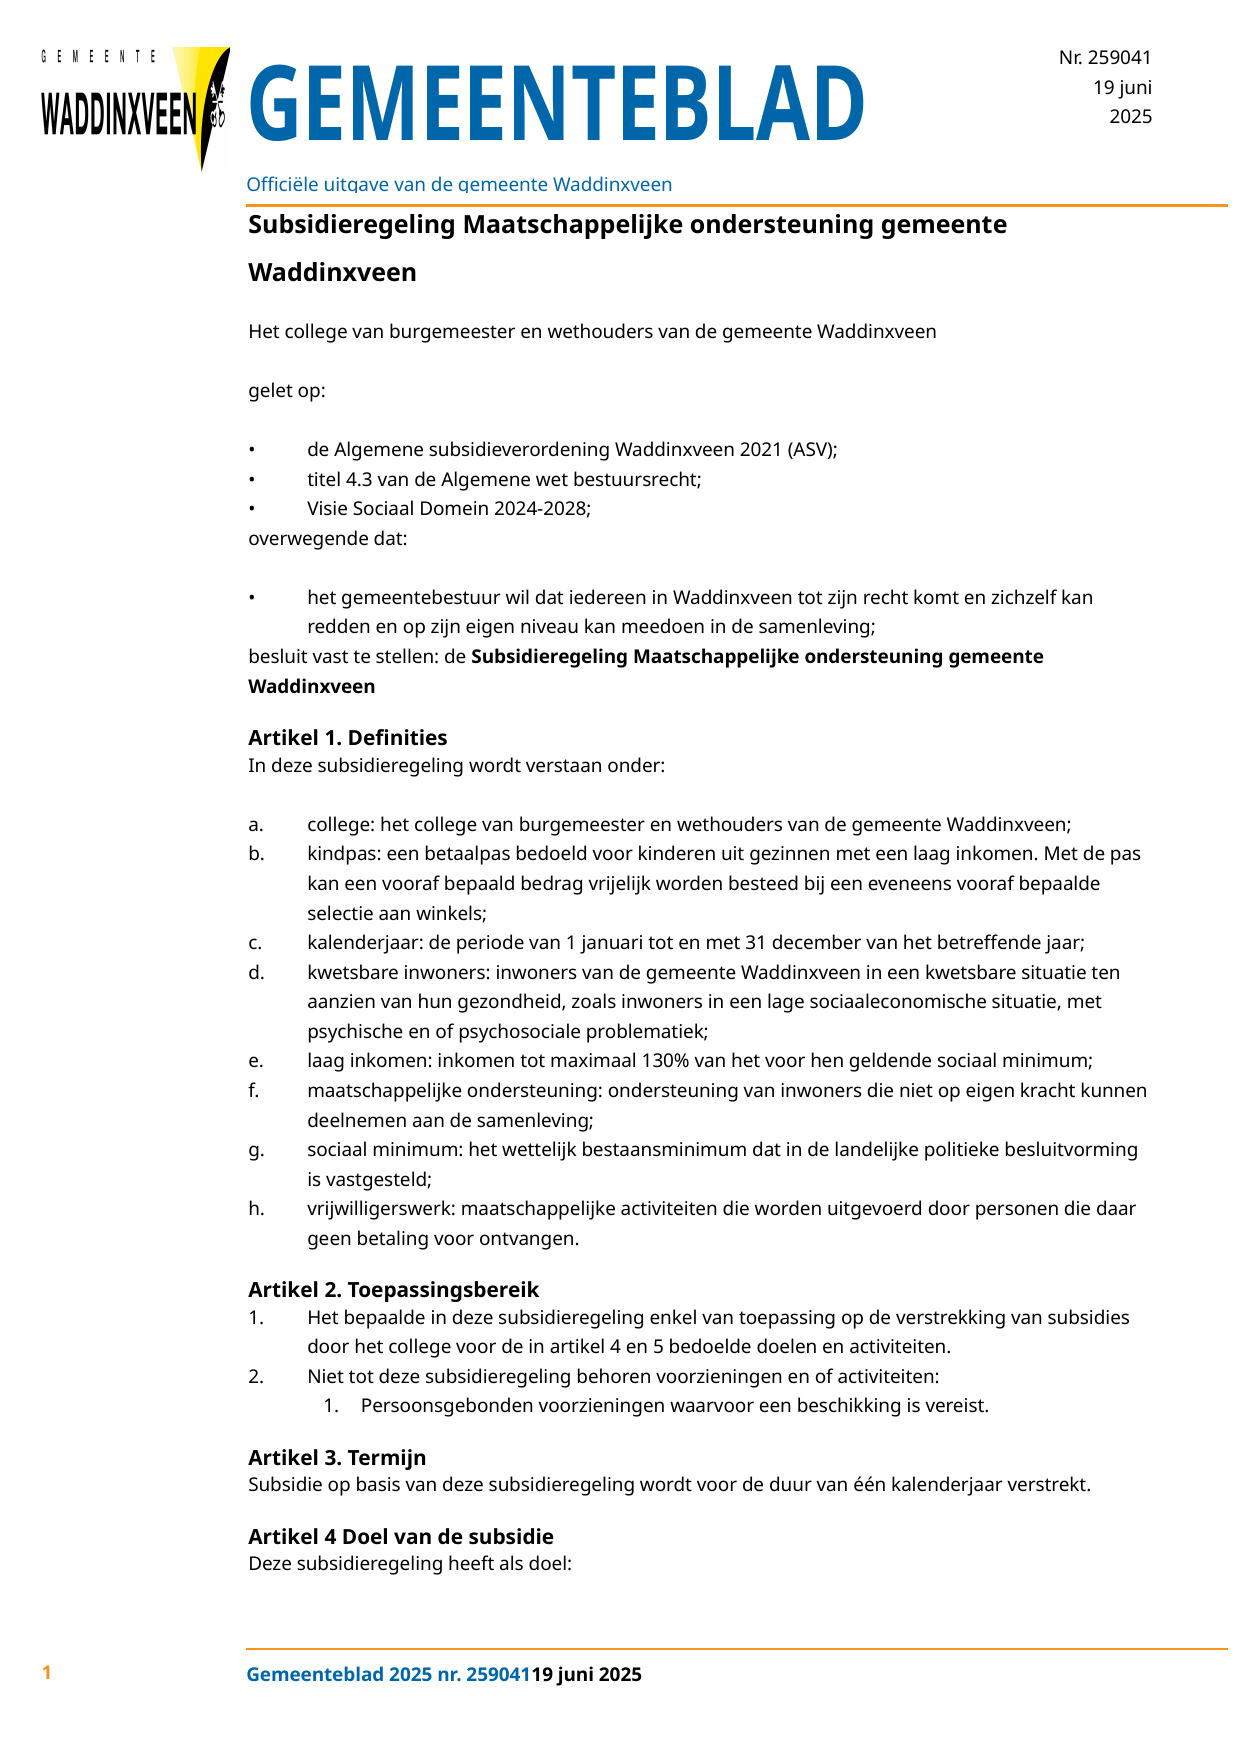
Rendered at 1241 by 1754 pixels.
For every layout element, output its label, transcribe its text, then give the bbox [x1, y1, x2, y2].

text Subsidieregeling Maatschappelijke ondersteuning gemeente Waddinxveen [248, 207, 1152, 288]
list de Algemene subsidieverordening Waddinxveen 2021 (ASV); [248, 436, 1152, 462]
text Artikel 3. Termijn [248, 1443, 1152, 1472]
text besluit vast te stellen: de Subsidieregeling Maatschappelijke ondersteuning gemeente Waddinxveen [248, 643, 1152, 699]
list kindpas: een betaalpas bedoeld voor kinderen uit gezinnen met een laag inkomen. Met de pas kan een vooraf bepaald bedrag vrijelijk worden besteed bij een eveneens vooraf bepaalde selectie aan winkels; [248, 841, 1152, 925]
text Subsidie op basis van deze subsidieregeling wordt voor de duur van één kalenderjaar verstrekt. [248, 1472, 1152, 1497]
list Niet tot deze subsidieregeling behoren voorzieningen en of activiteiten: [248, 1363, 1152, 1389]
list titel 4.3 van de Algemene wet bestuursrecht; [248, 466, 1152, 492]
list Het bepaalde in deze subsidieregeling enkel van toepassing op de verstrekking van subsidies door het college voor de in artikel 4 en 5 bedoelde doelen en activiteiten. [248, 1304, 1152, 1359]
list Visie Sociaal Domein 2024-2028; [248, 495, 1152, 521]
list maatschappelijke ondersteuning: ondersteuning van inwoners die niet op eigen kracht kunnen deelnemen aan de samenleving; [248, 1077, 1152, 1132]
text Artikel 2. Toepassingsbereik [248, 1276, 1152, 1304]
list college: het college van burgemeester en wethouders van de gemeente Waddinxveen; [248, 811, 1152, 837]
text overwegende dat: [248, 525, 1152, 551]
list kalenderjaar: de periode van 1 januari tot en met 31 december van het betreffende jaar; [248, 929, 1152, 955]
list het gemeentebestuur wil dat iedereen in Waddinxveen tot zijn recht komt en zichzelf kan redden en op zijn eigen niveau kan meedoen in de samenleving; [248, 584, 1152, 639]
list sociaal minimum: het wettelijk bestaansminimum dat in de landelijke politieke besluitvorming is vastgesteld; [248, 1136, 1152, 1192]
list kwetsbare inwoners: inwoners van de gemeente Waddinxveen in een kwetsbare situatie ten aanzien van hun gezondheid, zoals inwoners in een lage sociaaleconomische situatie, met psychische en of psychosociale problematiek; [248, 959, 1152, 1044]
text In deze subsidieregeling wordt verstaan onder: [248, 752, 1152, 777]
text gelet op: [248, 377, 1152, 403]
list laag inkomen: inkomen tot maximaal 130% van het voor hen geldende sociaal minimum; [248, 1048, 1152, 1073]
list Persoonsgebonden voorzieningen waarvoor een beschikking is vereist. [323, 1393, 1152, 1418]
picture [41, 47, 231, 172]
list vrijwilligerswerk: maatschappelijke activiteiten die worden uitgevoerd door personen die daar geen betaling voor ontvangen. [248, 1196, 1152, 1251]
text Artikel 4 Doel van de subsidie [248, 1522, 1152, 1550]
text Artikel 1. Definities [248, 723, 1152, 752]
text Deze subsidieregeling heeft als doel: [248, 1550, 1152, 1576]
text Het college van burgemeester en wethouders van de gemeente Waddinxveen [248, 318, 1152, 344]
